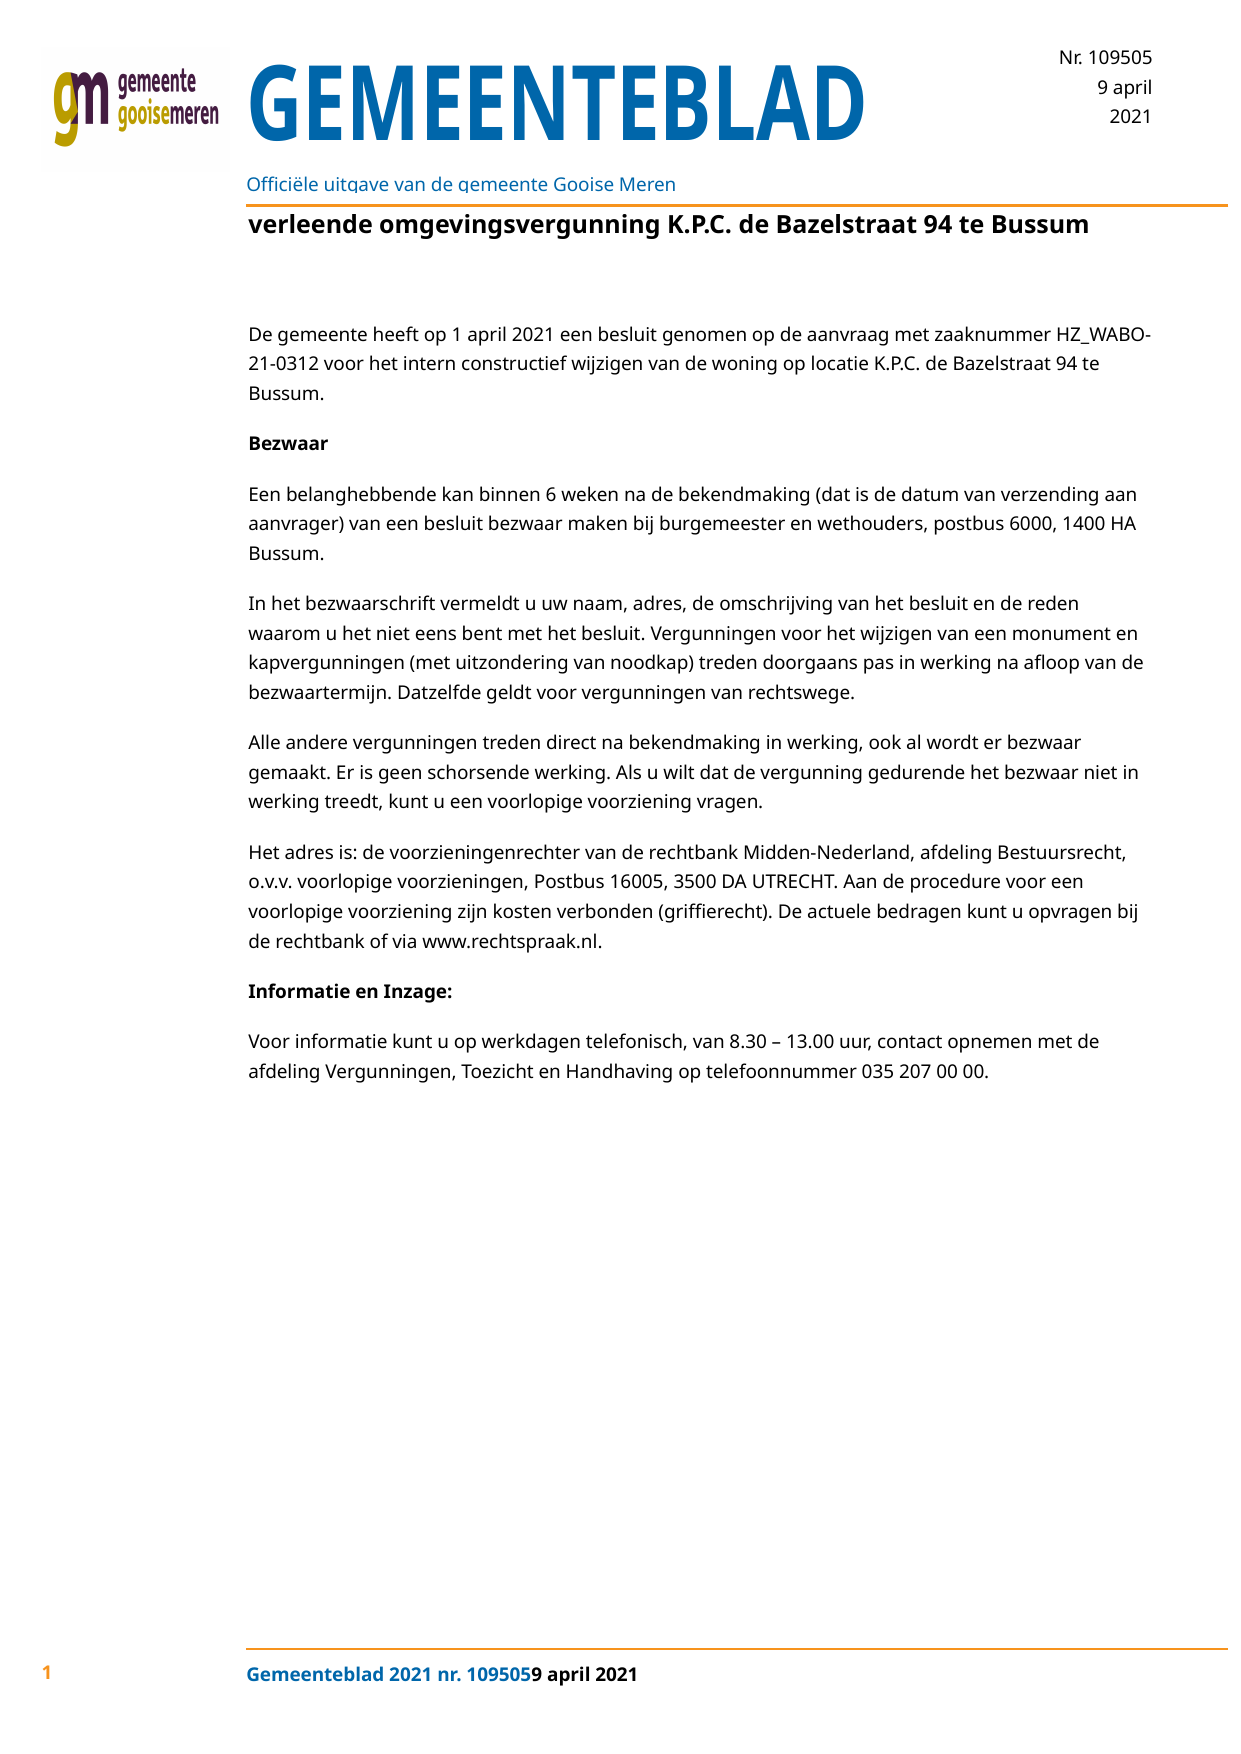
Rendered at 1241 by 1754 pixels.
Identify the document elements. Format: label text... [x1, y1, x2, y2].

text verleende omgevingsvergunning K.P.C. de Bazelstraat 94 te Bussum [248, 207, 1152, 241]
text Een belanghebbende kan binnen 6 weken na de bekendmaking (dat is de datum van verzending aan aanvrager) van een besluit bezwaar maken bij burgemeester en wethouders, postbus 6000, 1400 HA Bussum. [248, 481, 1152, 566]
text In het bezwaarschrift vermeldt u uw naam, adres, de omschrijving van het besluit en de reden waarom u het niet eens bent met het besluit. Vergunningen voor het wijzigen van een monument en kapvergunningen (met uitzondering van noodkap) treden doorgaans pas in werking na afloop van de bezwaartermijn. Datzelfde geldt voor vergunningen van rechtswege. [248, 590, 1152, 705]
text Voor informatie kunt u op werkdagen telefonisch, van 8.30 – 13.00 uur, contact opnemen met de afdeling Vergunningen, Toezicht en Handhaving op telefoonnummer 035 207 00 00. [248, 1029, 1152, 1084]
text De gemeente heeft op 1 april 2021 een besluit genomen op de aanvraag met zaaknummer HZ_WABO-21-0312 voor het intern constructief wijzigen van de woning op locatie K.P.C. de Bazelstraat 94 te Bussum. [248, 321, 1152, 406]
picture [41, 47, 231, 172]
text Informatie en Inzage: [248, 978, 1152, 1004]
text Bezwaar [248, 430, 1152, 456]
text Alle andere vergunningen treden direct na bekendmaking in werking, ook al wordt er bezwaar gemaakt. Er is geen schorsende werking. Als u wilt dat de vergunning gedurende het bezwaar niet in werking treedt, kunt u een voorlopige voorziening vragen. [248, 729, 1152, 814]
text Het adres is: de voorzieningenrechter van de rechtbank Midden-Nederland, afdeling Bestuursrecht, o.v.v. voorlopige voorzieningen, Postbus 16005, 3500 DA UTRECHT. Aan de procedure voor een voorlopige voorziening zijn kosten verbonden (griffierecht). De actuele bedragen kunt u opvragen bij de rechtbank of via www.rechtspraak.nl. [248, 839, 1152, 953]
